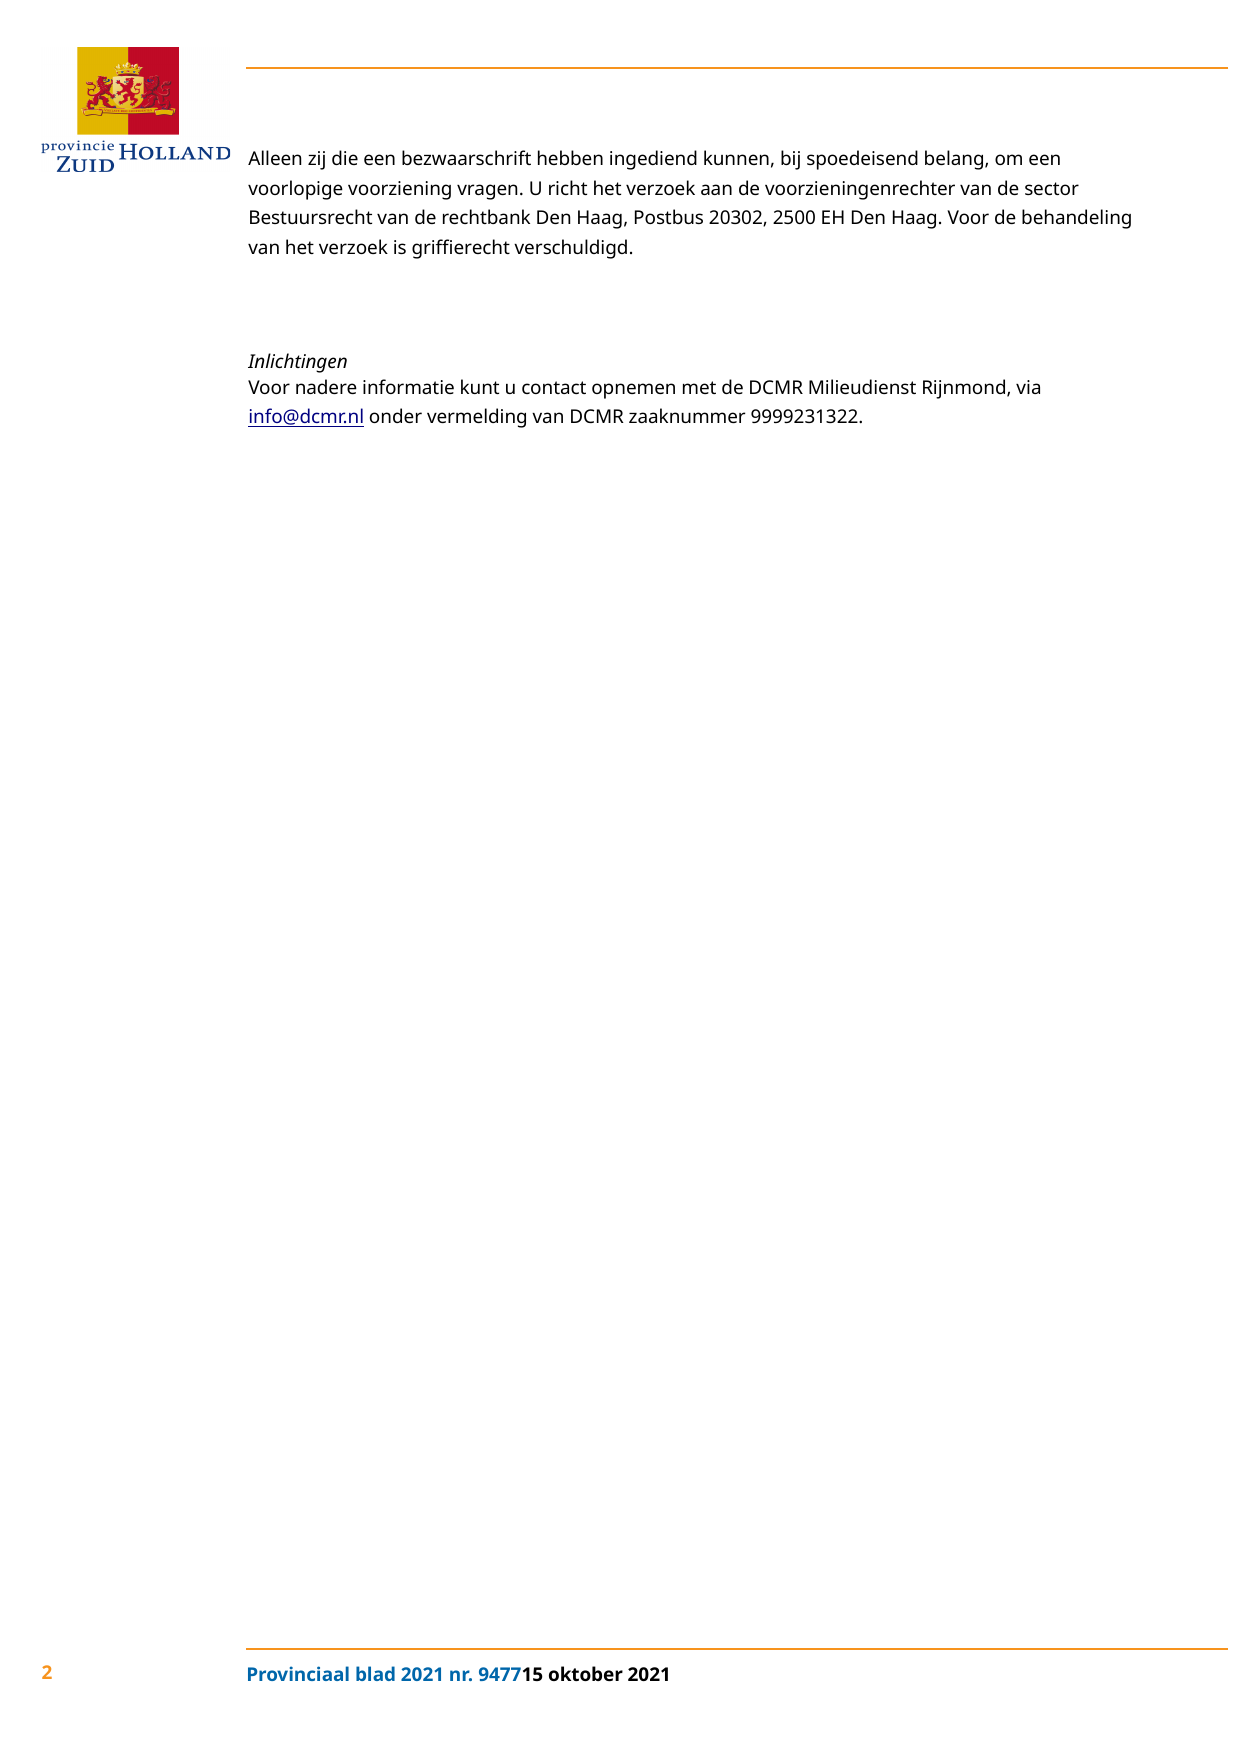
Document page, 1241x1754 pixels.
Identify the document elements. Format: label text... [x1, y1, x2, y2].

text Voor nadere informatie kunt u contact opnemen met de DCMR Milieudienst Rijnmond, via info@dcmr.nl onder vermelding van DCMR zaaknummer 9999231322. [248, 374, 1152, 429]
text Inlichtingen [248, 348, 1152, 374]
text Alleen zij die een bezwaarschrift hebben ingediend kunnen, bij spoedeisend belang, om een voorlopige voorziening vragen. U richt het verzoek aan de voorzieningenrechter van de sector Bestuursrecht van de rechtbank Den Haag, Postbus 20302, 2500 EH Den Haag. Voor de behandeling van het verzoek is griffierecht verschuldigd. [248, 145, 1152, 260]
picture [41, 47, 231, 172]
